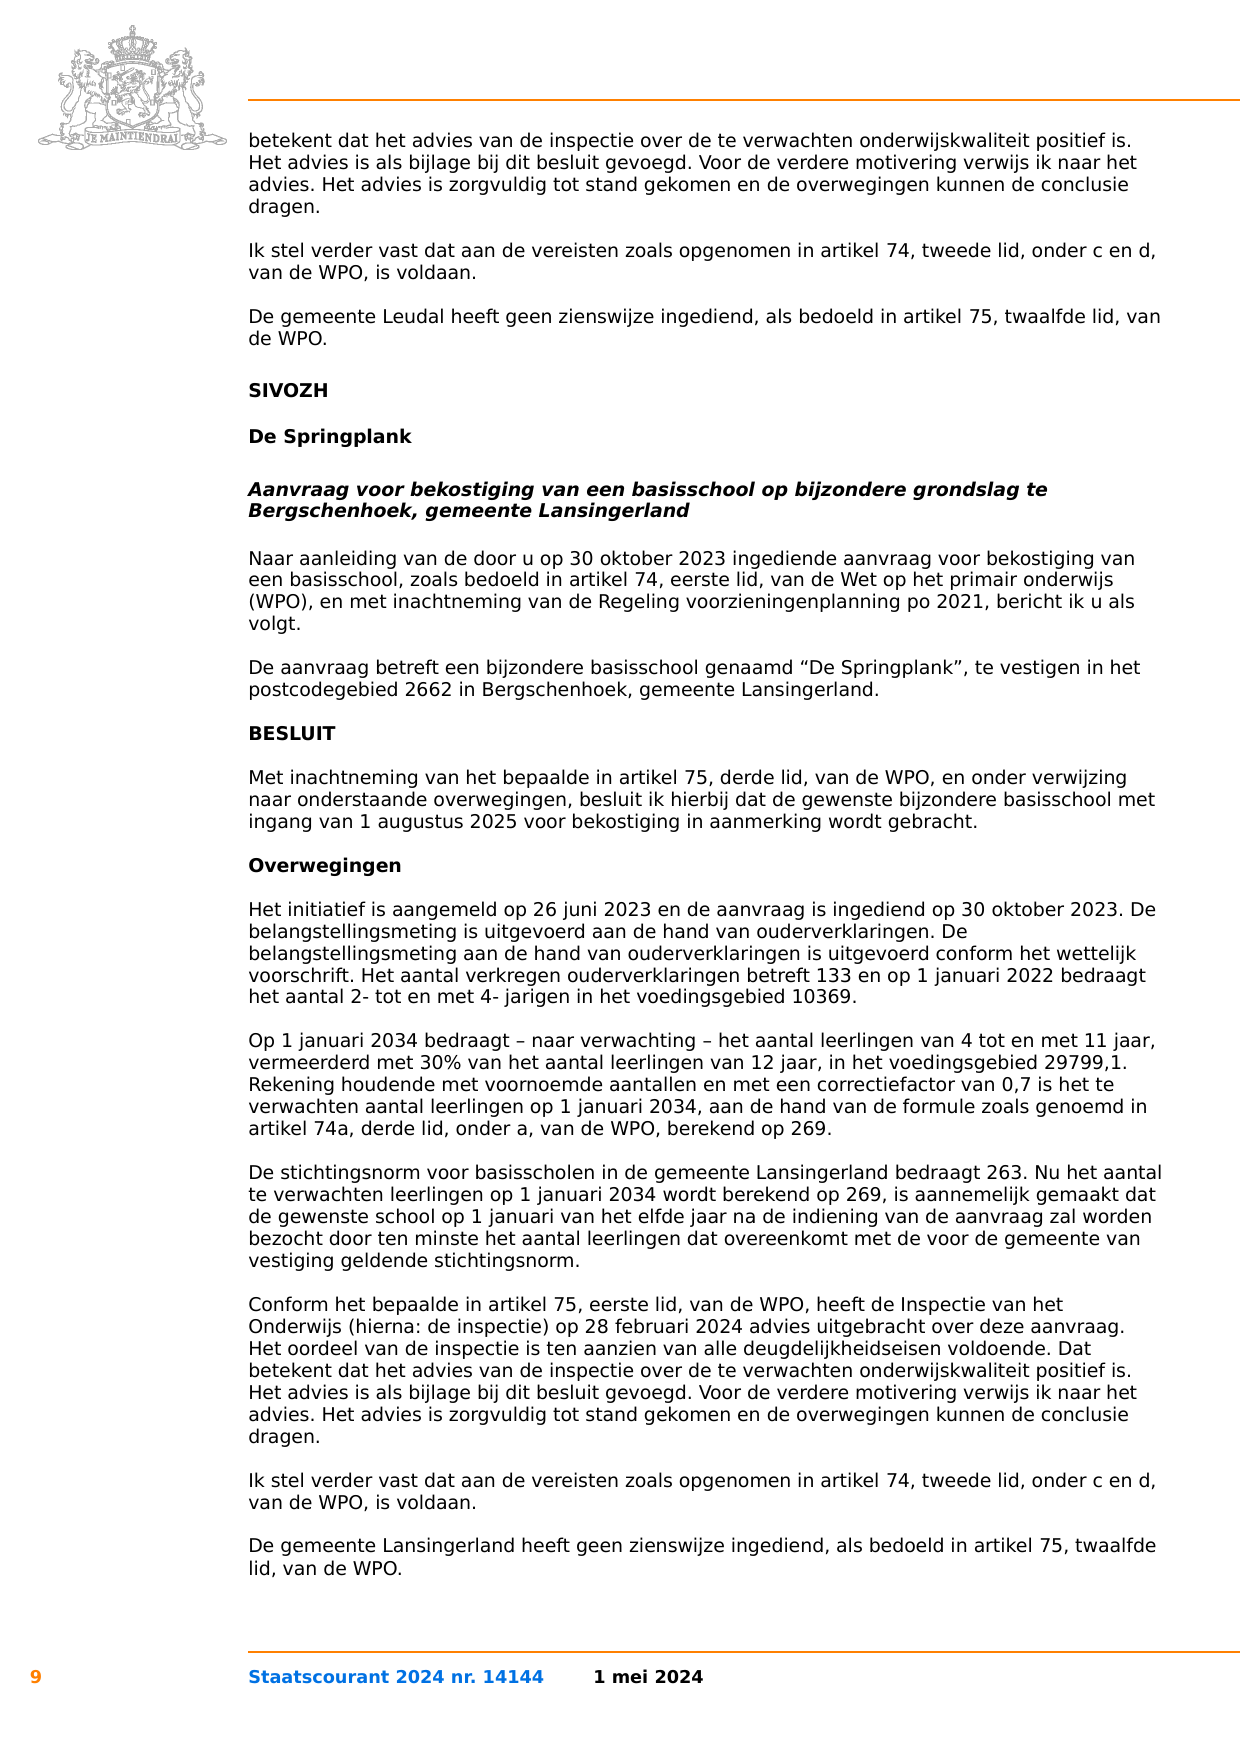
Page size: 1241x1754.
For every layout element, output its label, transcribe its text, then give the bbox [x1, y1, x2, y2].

text betekent dat het advies van de inspectie over de te verwachten onderwijskwaliteit positief is. Het advies is als bijlage bij dit besluit gevoegd. Voor de verdere motivering verwijs ik naar het advies. Het advies is zorgvuldig tot stand gekomen en de overwegingen kunnen de conclusie dragen. [248, 130, 1163, 218]
text Ik stel verder vast dat aan de vereisten zoals opgenomen in artikel 74, tweede lid, onder c en d, van de WPO, is voldaan. [248, 240, 1163, 284]
subtitle BESLUIT [248, 723, 1163, 745]
text Met inachtneming van het bepaalde in artikel 75, derde lid, van de WPO, en onder verwijzing naar onderstaande overwegingen, besluit ik hierbij dat de gewenste bijzondere basisschool met ingang van 1 augustus 2025 voor bekostiging in aanmerking wordt gebracht. [248, 767, 1163, 833]
text De aanvraag betreft een bijzondere basisschool genaamd “De Springplank”, te vestigen in het postcodegebied 2662 in Bergschenhoek, gemeente Lansingerland. [248, 657, 1163, 701]
picture [38, 25, 227, 150]
text Op 1 januari 2034 bedraagt – naar verwachting – het aantal leerlingen van 4 tot en met 11 jaar, vermeerderd met 30% van het aantal leerlingen van 12 jaar, in het voedingsgebied 29799,1. Rekening houdende met voornoemde aantallen en met een correctiefactor van 0,7 is het te verwachten aantal leerlingen op 1 januari 2034, aan de hand van de formule zoals genoemd in artikel 74a, derde lid, onder a, van de WPO, berekend op 269. [248, 1030, 1163, 1140]
subtitle SIVOZH [248, 379, 1163, 401]
text De gemeente Lansingerland heeft geen zienswijze ingediend, als bedoeld in artikel 75, twaalfde lid, van de WPO. [248, 1535, 1163, 1579]
text Conform het bepaalde in artikel 75, eerste lid, van de WPO, heeft de Inspectie van het Onderwijs (hierna: de inspectie) op 28 februari 2024 advies uitgebracht over deze aanvraag. Het oordeel van de inspectie is ten aanzien van alle deugdelijkheidseisen voldoende. Dat betekent dat het advies van de inspectie over de te verwachten onderwijskwaliteit positief is. Het advies is als bijlage bij dit besluit gevoegd. Voor de verdere motivering verwijs ik naar het advies. Het advies is zorgvuldig tot stand gekomen en de overwegingen kunnen de conclusie dragen. [248, 1294, 1163, 1448]
text De gemeente Leudal heeft geen zienswijze ingediend, als bedoeld in artikel 75, twaalfde lid, van de WPO. [248, 306, 1163, 349]
subtitle Overwegingen [248, 855, 1163, 877]
subtitle Aanvraag voor bekostiging van een basisschool op bijzondere grondslag te Bergschenhoek, gemeente Lansingerland [248, 478, 1163, 522]
text Naar aanleiding van de door u op 30 oktober 2023 ingediende aanvraag voor bekostiging van een basisschool, zoals bedoeld in artikel 74, eerste lid, van de Wet op het primair onderwijs (WPO), en met inachtneming van de Regeling voorzieningenplanning po 2021, bericht ik u als volgt. [248, 547, 1163, 635]
text De stichtingsnorm voor basisscholen in de gemeente Lansingerland bedraagt 263. Nu het aantal te verwachten leerlingen op 1 januari 2034 wordt berekend op 269, is aannemelijk gemaakt dat de gewenste school op 1 januari van het elfde jaar na de indiening van de aanvraag zal worden bezocht door ten minste het aantal leerlingen dat overeenkomt met de voor de gemeente van vestiging geldende stichtingsnorm. [248, 1162, 1163, 1272]
text De Springplank [248, 426, 1163, 448]
text Ik stel verder vast dat aan de vereisten zoals opgenomen in artikel 74, tweede lid, onder c en d, van de WPO, is voldaan. [248, 1469, 1163, 1513]
text Het initiatief is aangemeld op 26 juni 2023 en de aanvraag is ingediend op 30 oktober 2023. De belangstellingsmeting is uitgevoerd aan de hand van ouderverklaringen. De belangstellingsmeting aan de hand van ouderverklaringen is uitgevoerd conform het wettelijk voorschrift. Het aantal verkregen ouderverklaringen betreft 133 en op 1 januari 2022 bedraagt het aantal 2- tot en met 4- jarigen in het voedingsgebied 10369. [248, 898, 1163, 1008]
